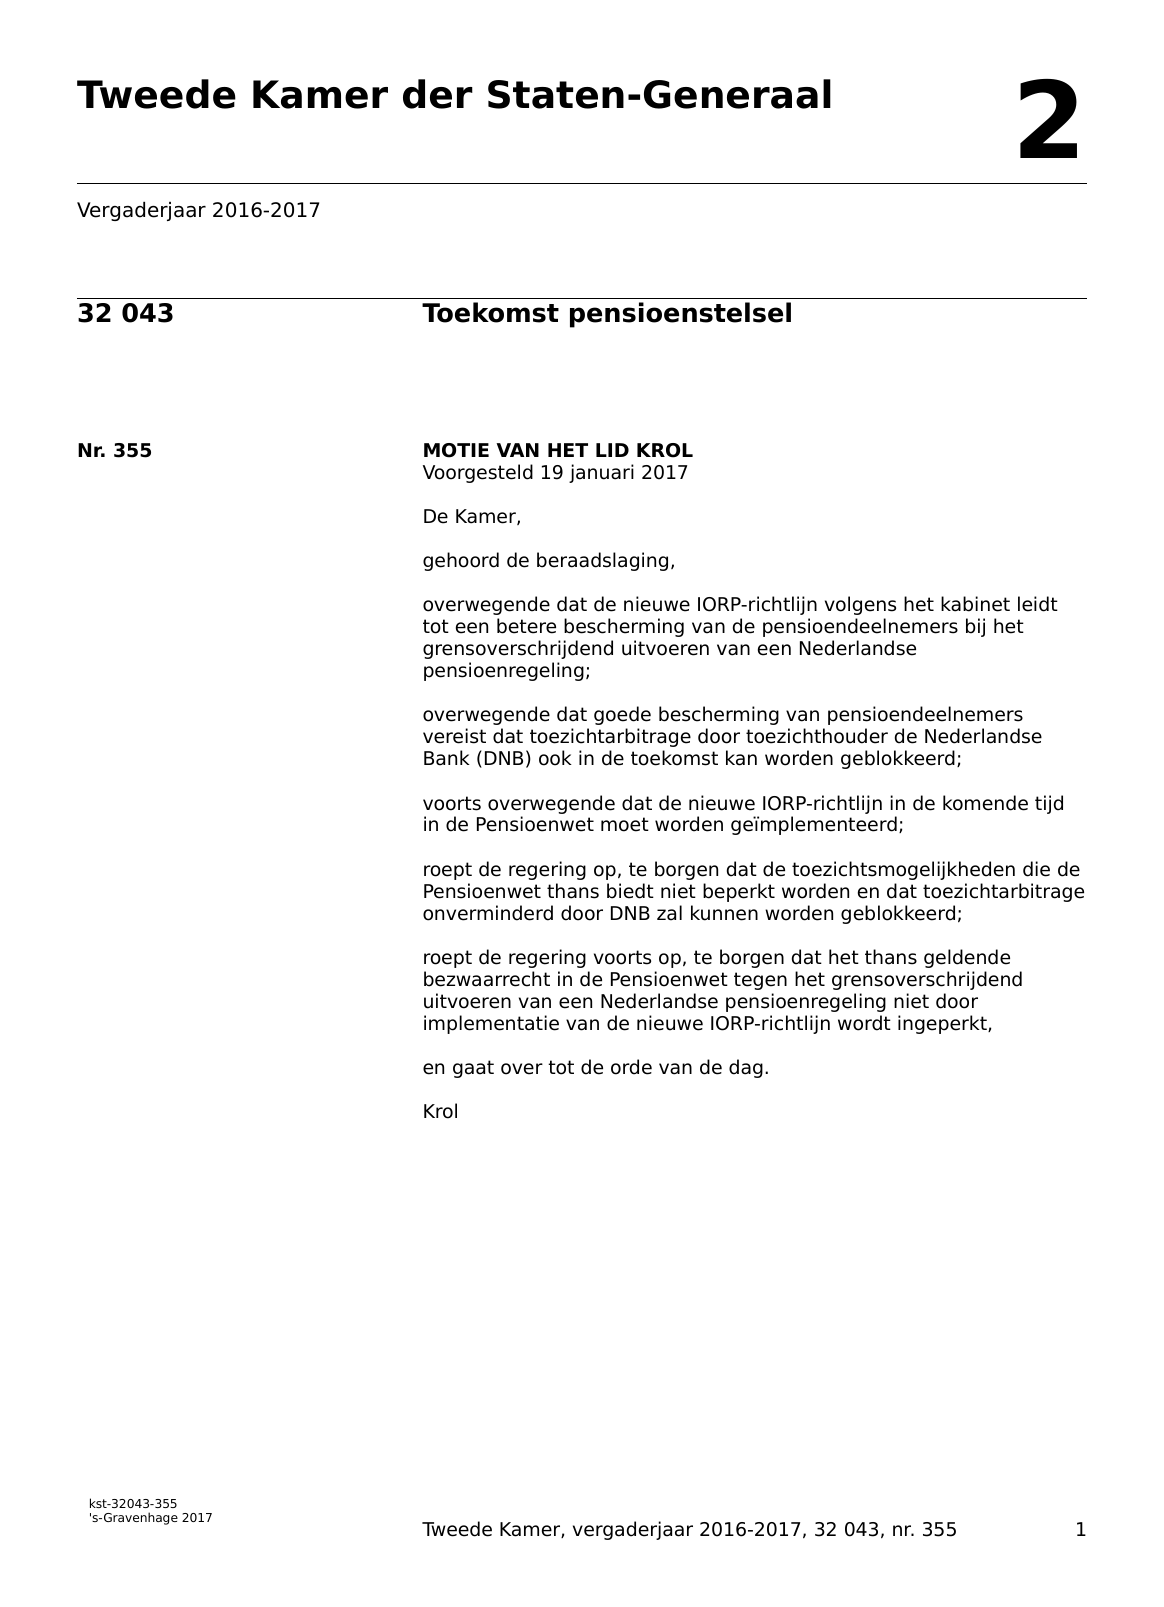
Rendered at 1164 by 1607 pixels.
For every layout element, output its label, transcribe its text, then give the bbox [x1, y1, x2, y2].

text Krol [422, 1101, 1087, 1123]
table_cell Vergaderjaar 2016-2017 [77, 184, 1087, 298]
subtitle 32 043 Toekomst pensioenstelsel [77, 299, 1087, 329]
text voorts overwegende dat de nieuwe IORP-richtlijn in de komende tijd in de Pensioenwet moet worden geïmplementeerd; [422, 792, 1087, 836]
subtitle Nr. 355 MOTIE VAN HET LID KROL [77, 440, 1087, 462]
table_header Tweede Kamer der Staten-Generaal [77, 59, 886, 183]
table_header 2 [886, 59, 1087, 183]
text overwegende dat de nieuwe IORP-richtlijn volgens het kabinet leidt tot een betere bescherming van de pensioendeelnemers bij het grensoverschrijdend uitvoeren van een Nederlandse pensioenregeling; [422, 594, 1087, 682]
text roept de regering op, te borgen dat de toezichtsmogelijkheden die de Pensioenwet thans biedt niet beperkt worden en dat toezichtarbitrage onverminderd door DNB zal kunnen worden geblokkeerd; [422, 858, 1087, 924]
text 's-Gravenhage 2017 [88, 1511, 323, 1525]
text kst-32043-355 [88, 1497, 323, 1511]
text roept de regering voorts op, te borgen dat het thans geldende bezwaarrecht in de Pensioenwet tegen het grensoverschrijdend uitvoeren van een Nederlandse pensioenregeling niet door implementatie van de nieuwe IORP-richtlijn wordt ingeperkt, [422, 947, 1087, 1034]
text De Kamer, [422, 506, 1087, 528]
text overwegende dat goede bescherming van pensioendeelnemers vereist dat toezichtarbitrage door toezichthouder de Nederlandse Bank (DNB) ook in de toekomst kan worden geblokkeerd; [422, 704, 1087, 770]
text gehoord de beraadslaging, [422, 550, 1087, 572]
text en gaat over tot de orde van de dag. [422, 1057, 1087, 1079]
text Voorgesteld 19 januari 2017 [422, 462, 1087, 484]
